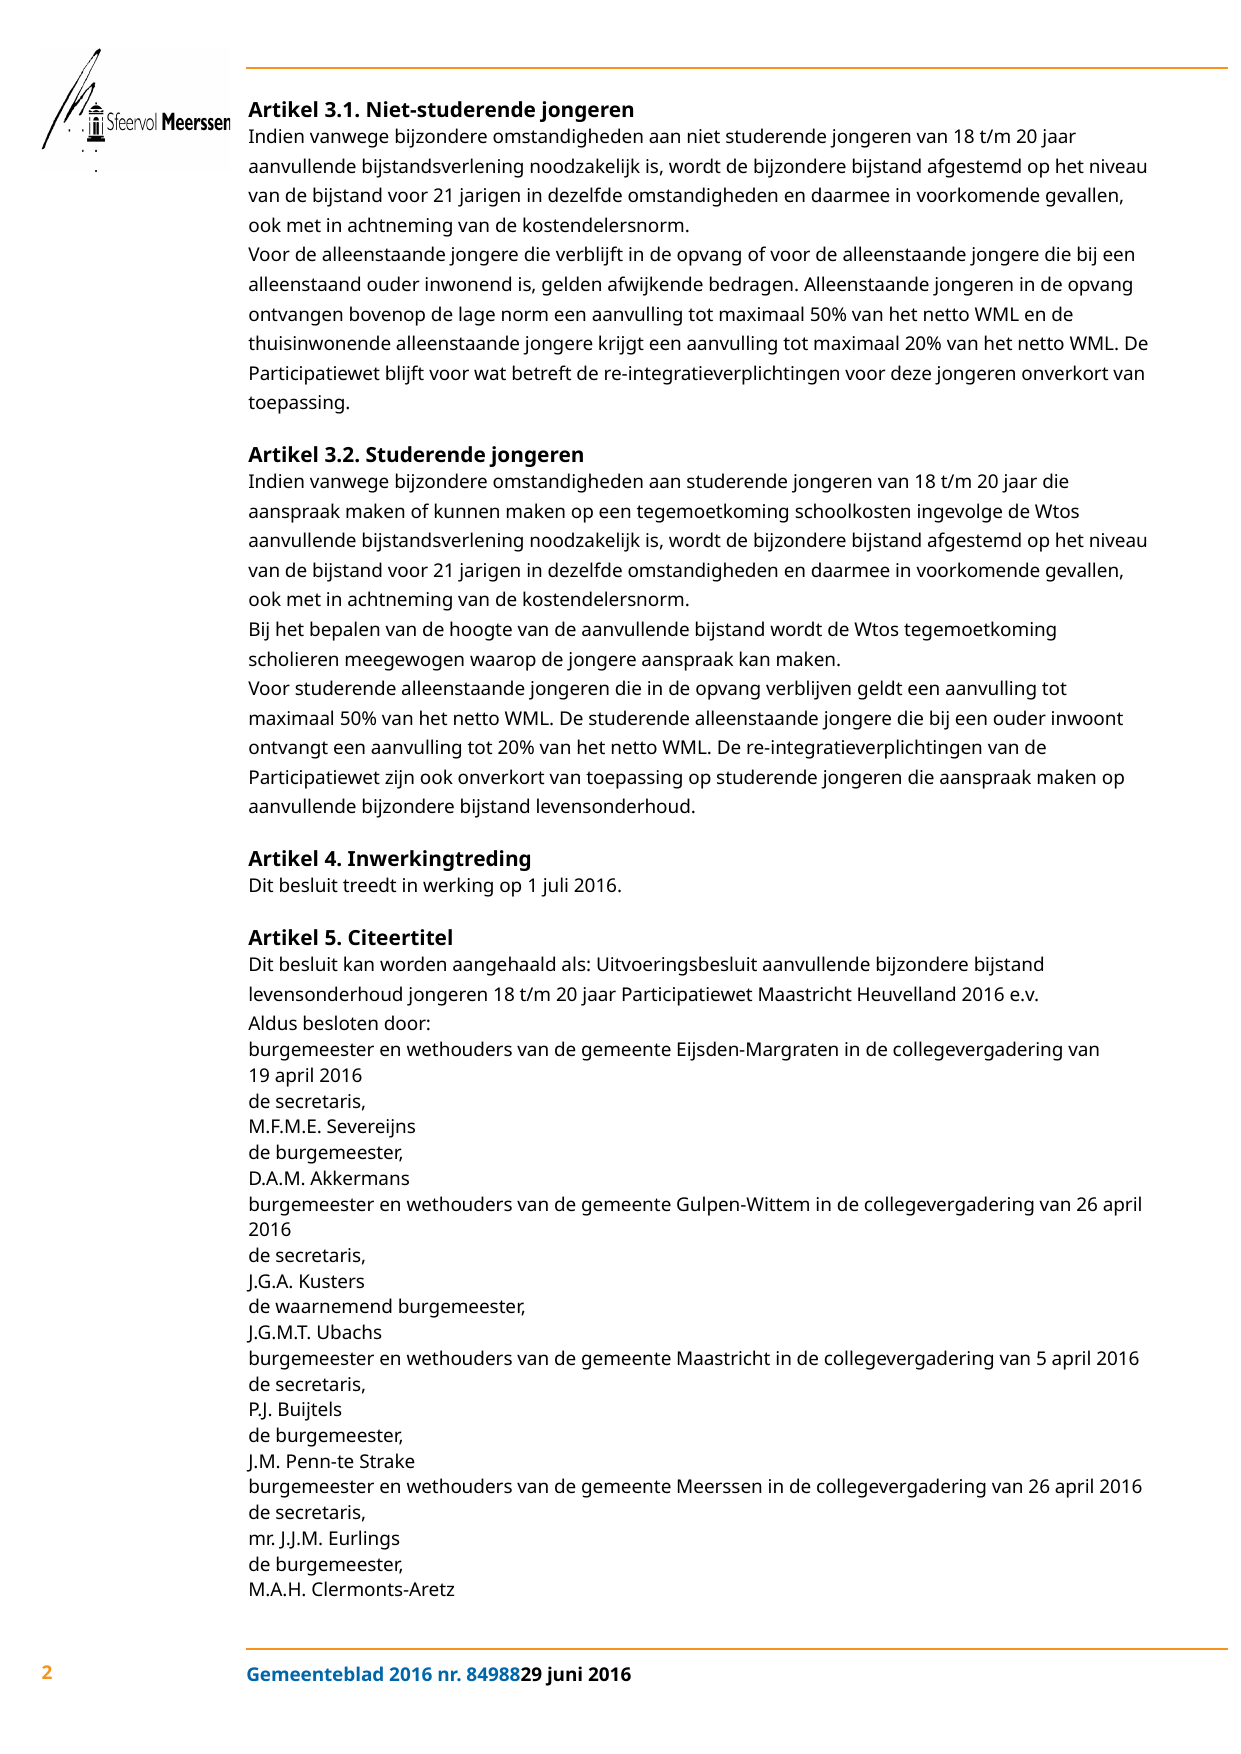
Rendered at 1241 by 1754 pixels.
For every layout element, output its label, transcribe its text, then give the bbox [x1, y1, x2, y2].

text Artikel 5. Citeertitel [248, 923, 1152, 951]
text de secretaris, [248, 1088, 1152, 1113]
text burgemeester en wethouders van de gemeente Gulpen-Wittem in de collegevergadering van 26 april 2016 [248, 1191, 1152, 1242]
text mr. J.J.M. Eurlings [248, 1525, 1152, 1551]
text Artikel 4. Inwerkingtreding [248, 844, 1152, 873]
text Voor studerende alleenstaande jongeren die in de opvang verblijven geldt een aanvulling tot maximaal 50% van het netto WML. De studerende alleenstaande jongere die bij een ouder inwoont ontvangt een aanvulling tot 20% van het netto WML. De re-integratieverplichtingen van de Participatiewet zijn ook onverkort van toepassing op studerende jongeren die aanspraak maken op aanvullende bijzondere bijstand levensonderhoud. [248, 675, 1152, 819]
text Dit besluit treedt in werking op 1 juli 2016. [248, 873, 1152, 898]
text Voor de alleenstaande jongere die verblijft in de opvang of voor de alleenstaande jongere die bij een alleenstaand ouder inwonend is, gelden afwijkende bedragen. Alleenstaande jongeren in de opvang ontvangen bovenop de lage norm een aanvulling tot maximaal 50% van het netto WML en de thuisinwonende alleenstaande jongere krijgt een aanvulling tot maximaal 20% van het netto WML. De Participatiewet blijft voor wat betreft de re-integratieverplichtingen voor deze jongeren onverkort van toepassing. [248, 242, 1152, 415]
text de secretaris, [248, 1242, 1152, 1268]
text M.A.H. Clermonts-Aretz [248, 1577, 1152, 1602]
text de secretaris, [248, 1499, 1152, 1525]
text de waarnemend burgemeester, [248, 1294, 1152, 1319]
text burgemeester en wethouders van de gemeente Meerssen in de collegevergadering van 26 april 2016 [248, 1474, 1152, 1499]
text de burgemeester, [248, 1422, 1152, 1448]
text burgemeester en wethouders van de gemeente Eijsden-Margraten in de collegevergadering van 19 april 2016 [248, 1036, 1152, 1088]
text de burgemeester, [248, 1551, 1152, 1577]
text Bij het bepalen van de hoogte van de aanvullende bijstand wordt de Wtos tegemoetkoming scholieren meegewogen waarop de jongere aanspraak kan maken. [248, 616, 1152, 672]
text Artikel 3.1. Niet-studerende jongeren [248, 95, 1152, 123]
text Artikel 3.2. Studerende jongeren [248, 440, 1152, 468]
text de secretaris, [248, 1371, 1152, 1397]
text Indien vanwege bijzondere omstandigheden aan niet studerende jongeren van 18 t/m 20 jaar aanvullende bijstandsverlening noodzakelijk is, wordt de bijzondere bijstand afgestemd op het niveau van de bijstand voor 21 jarigen in dezelfde omstandigheden en daarmee in voorkomende gevallen, ook met in achtneming van de kostendelersnorm. [248, 123, 1152, 238]
text P.J. Buijtels [248, 1397, 1152, 1422]
text D.A.M. Akkermans [248, 1165, 1152, 1191]
text J.G.M.T. Ubachs [248, 1319, 1152, 1345]
text de burgemeester, [248, 1139, 1152, 1165]
text Dit besluit kan worden aangehaald als: Uitvoeringsbesluit aanvullende bijzondere bijstand levensonderhoud jongeren 18 t/m 20 jaar Participatiewet Maastricht Heuvelland 2016 e.v. [248, 951, 1152, 1007]
text J.G.A. Kusters [248, 1268, 1152, 1294]
picture [41, 47, 231, 172]
text Aldus besloten door: [248, 1011, 1152, 1036]
text Indien vanwege bijzondere omstandigheden aan studerende jongeren van 18 t/m 20 jaar die aanspraak maken of kunnen maken op een tegemoetkoming schoolkosten ingevolge de Wtos aanvullende bijstandsverlening noodzakelijk is, wordt de bijzondere bijstand afgestemd op het niveau van de bijstand voor 21 jarigen in dezelfde omstandigheden en daarmee in voorkomende gevallen, ook met in achtneming van de kostendelersnorm. [248, 468, 1152, 612]
text M.F.M.E. Severeijns [248, 1113, 1152, 1139]
text J.M. Penn-te Strake [248, 1448, 1152, 1474]
text burgemeester en wethouders van de gemeente Maastricht in de collegevergadering van 5 april 2016 [248, 1345, 1152, 1371]
